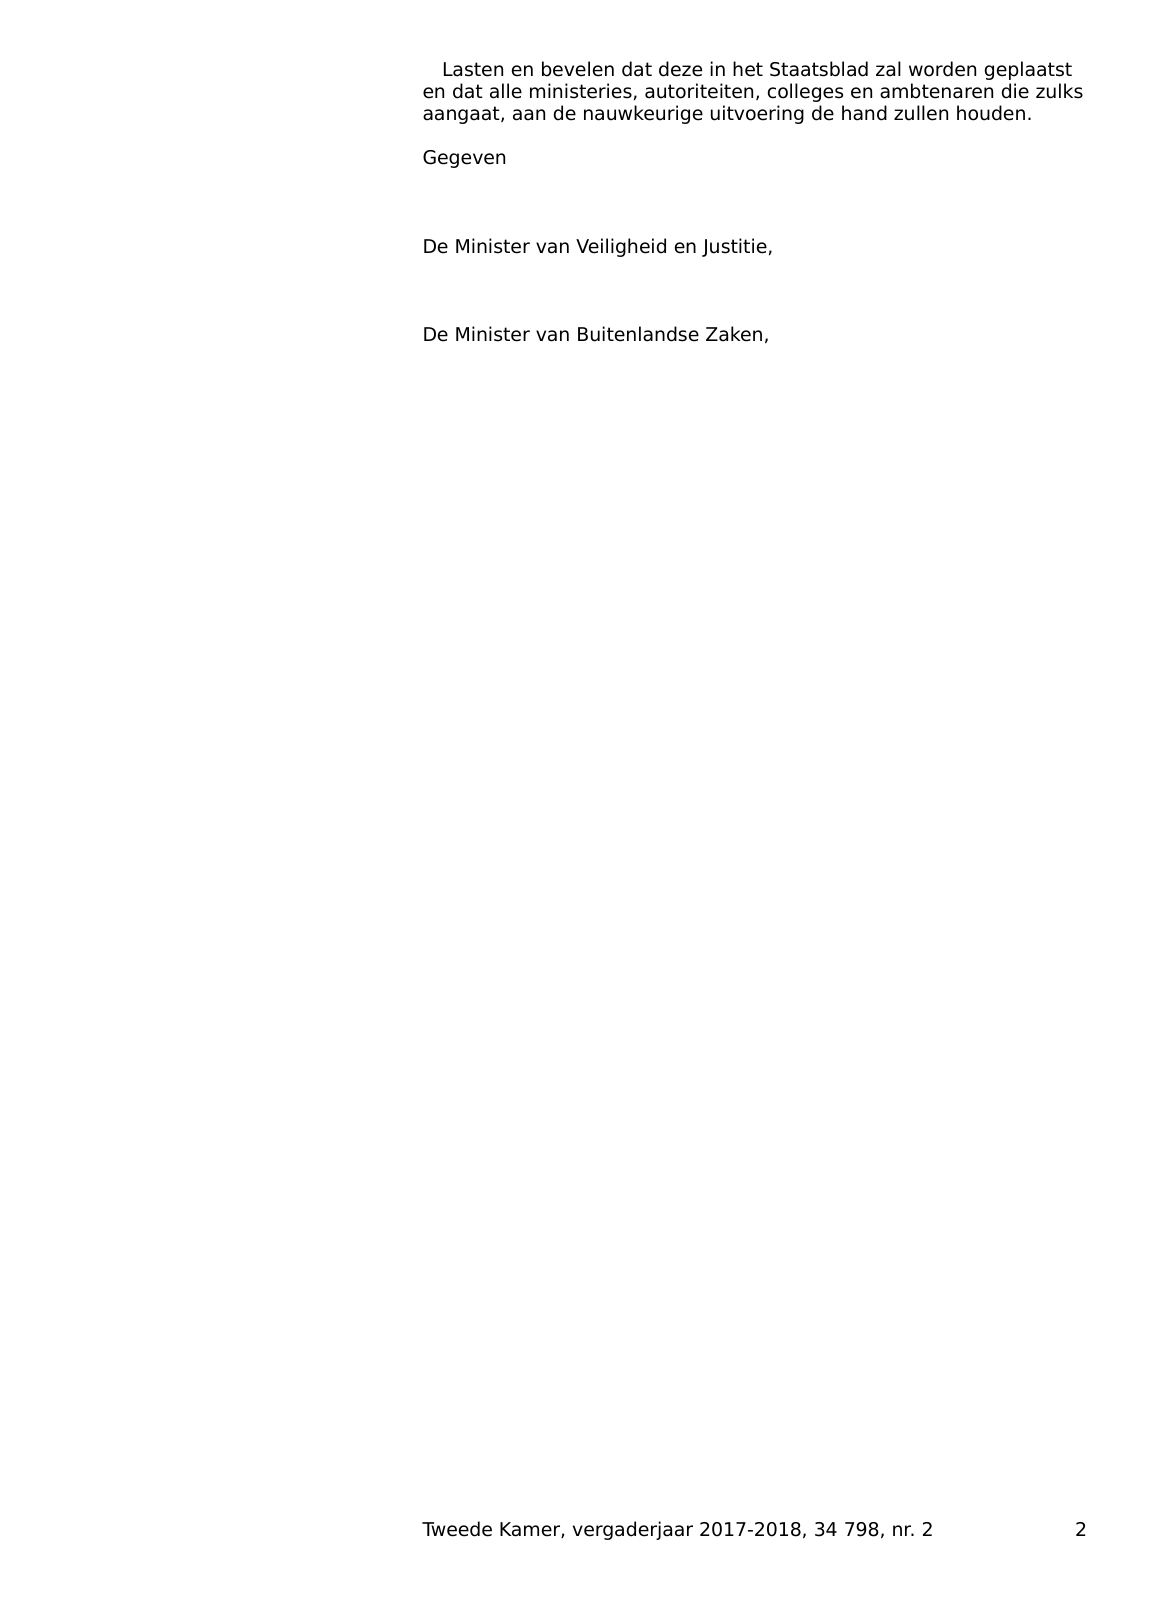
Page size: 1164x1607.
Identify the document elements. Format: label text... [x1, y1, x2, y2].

text Lasten en bevelen dat deze in het Staatsblad zal worden geplaatst en dat alle ministeries, autoriteiten, colleges en ambtenaren die zulks aangaat, aan de nauwkeurige uitvoering de hand zullen houden. [422, 59, 1087, 125]
text De Minister van Veiligheid en Justitie, [422, 236, 1087, 258]
text Gegeven [422, 147, 1087, 169]
text De Minister van Buitenlandse Zaken, [422, 324, 1087, 346]
